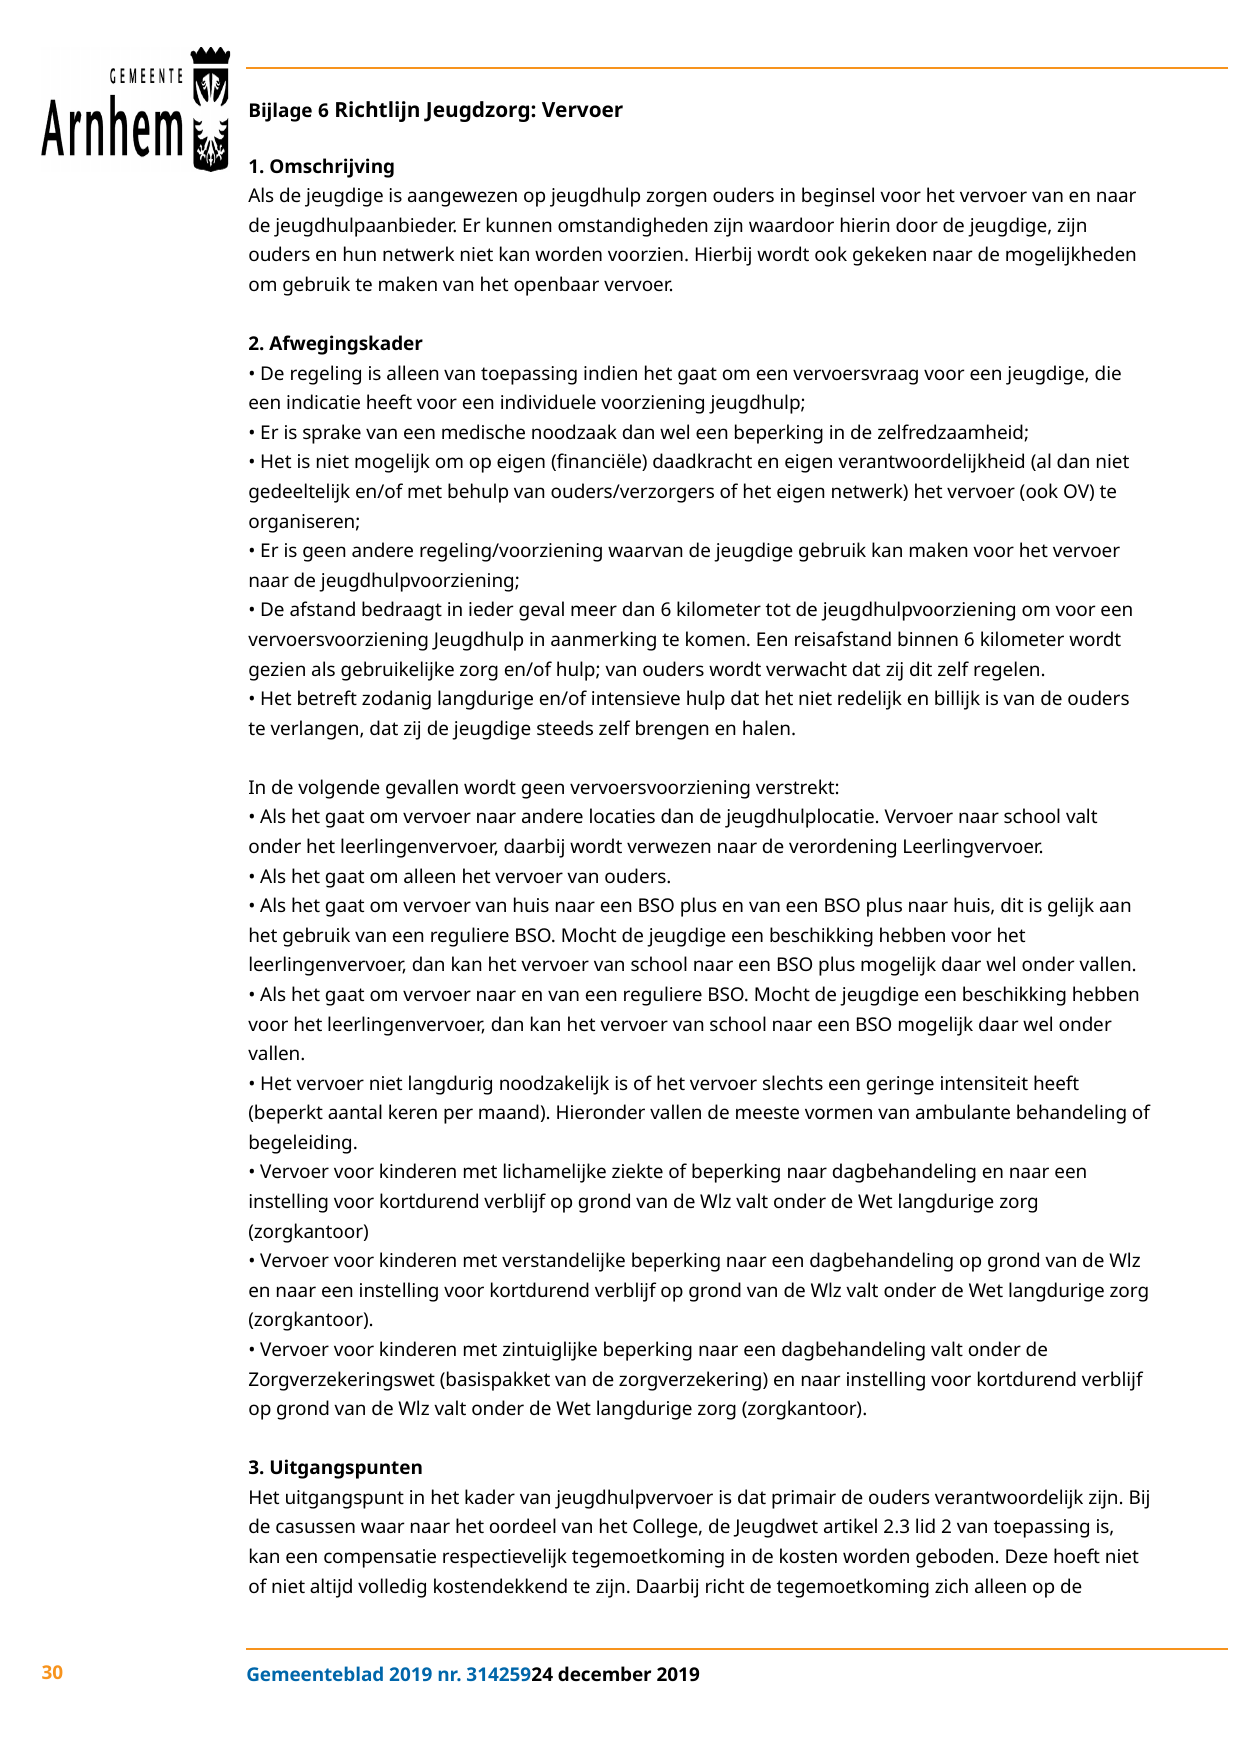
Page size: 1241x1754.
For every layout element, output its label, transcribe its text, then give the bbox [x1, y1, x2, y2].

text • Als het gaat om vervoer naar andere locaties dan de jeugdhulplocatie. Vervoer naar school valt onder het leerlingenvervoer, daarbij wordt verwezen naar de verordening Leerlingvervoer. [248, 804, 1152, 859]
text • Vervoer voor kinderen met lichamelijke ziekte of beperking naar dagbehandeling en naar een instelling voor kortdurend verblijf op grond van de Wlz valt onder de Wet langdurige zorg (zorgkantoor) [248, 1159, 1152, 1244]
text Bijlage 6 Richtlijn Jeugdzorg: Vervoer [248, 95, 1152, 123]
text Als de jeugdige is aangewezen op jeugdhulp zorgen ouders in beginsel voor het vervoer van en naar de jeugdhulpaanbieder. Er kunnen omstandigheden zijn waardoor hierin door de jeugdige, zijn ouders en hun netwerk niet kan worden voorzien. Hierbij wordt ook gekeken naar de mogelijkheden om gebruik te maken van het openbaar vervoer. [248, 182, 1152, 297]
text In de volgende gevallen wordt geen vervoersvoorziening verstrekt: [248, 774, 1152, 800]
text • Er is geen andere regeling/voorziening waarvan de jeugdige gebruik kan maken voor het vervoer naar de jeugdhulpvoorziening; [248, 537, 1152, 593]
text • Als het gaat om alleen het vervoer van ouders. [248, 863, 1152, 889]
text • Het is niet mogelijk om op eigen (financiële) daadkracht en eigen verantwoordelijkheid (al dan niet gedeeltelijk en/of met behulp van ouders/verzorgers of het eigen netwerk) het vervoer (ook OV) te organiseren; [248, 449, 1152, 534]
picture [41, 47, 231, 172]
text • De regeling is alleen van toepassing indien het gaat om een vervoersvraag voor een jeugdige, die een indicatie heeft voor een individuele voorziening jeugdhulp; [248, 360, 1152, 415]
text 1. Omschrijving [248, 153, 1152, 179]
text • De afstand bedraagt in ieder geval meer dan 6 kilometer tot de jeugdhulpvoorziening om voor een vervoersvoorziening Jeugdhulp in aanmerking te komen. Een reisafstand binnen 6 kilometer wordt gezien als gebruikelijke zorg en/of hulp; van ouders wordt verwacht dat zij dit zelf regelen. [248, 597, 1152, 682]
text • Er is sprake van een medische noodzaak dan wel een beperking in de zelfredzaamheid; [248, 419, 1152, 445]
text • Als het gaat om vervoer naar en van een reguliere BSO. Mocht de jeugdige een beschikking hebben voor het leerlingenvervoer, dan kan het vervoer van school naar een BSO mogelijk daar wel onder vallen. [248, 981, 1152, 1066]
text • Het vervoer niet langdurig noodzakelijk is of het vervoer slechts een geringe intensiteit heeft (beperkt aantal keren per maand). Hieronder vallen de meeste vormen van ambulante behandeling of begeleiding. [248, 1070, 1152, 1155]
text • Het betreft zodanig langdurige en/of intensieve hulp dat het niet redelijk en billijk is van de ouders te verlangen, dat zij de jeugdige steeds zelf brengen en halen. [248, 685, 1152, 741]
text • Als het gaat om vervoer van huis naar een BSO plus en van een BSO plus naar huis, dit is gelijk aan het gebruik van een reguliere BSO. Mocht de jeugdige een beschikking hebben voor het leerlingenvervoer, dan kan het vervoer van school naar een BSO plus mogelijk daar wel onder vallen. [248, 892, 1152, 977]
text 2. Afwegingskader [248, 330, 1152, 356]
text 3. Uitgangspunten [248, 1454, 1152, 1480]
text • Vervoer voor kinderen met zintuiglijke beperking naar een dagbehandeling valt onder de Zorgverzekeringswet (basispakket van de zorgverzekering) en naar instelling voor kortdurend verblijf op grond van de Wlz valt onder de Wet langdurige zorg (zorgkantoor). [248, 1336, 1152, 1421]
text Het uitgangspunt in het kader van jeugdhulpvervoer is dat primair de ouders verantwoordelijk zijn. Bij de casussen waar naar het oordeel van het College, de Jeugdwet artikel 2.3 lid 2 van toepassing is, kan een compensatie respectievelijk tegemoetkoming in de kosten worden geboden. Deze hoeft niet of niet altijd volledig kostendekkend te zijn. Daarbij richt de tegemoetkoming zich alleen op de [248, 1484, 1152, 1599]
text • Vervoer voor kinderen met verstandelijke beperking naar een dagbehandeling op grond van de Wlz en naar een instelling voor kortdurend verblijf op grond van de Wlz valt onder de Wet langdurige zorg (zorgkantoor). [248, 1247, 1152, 1332]
